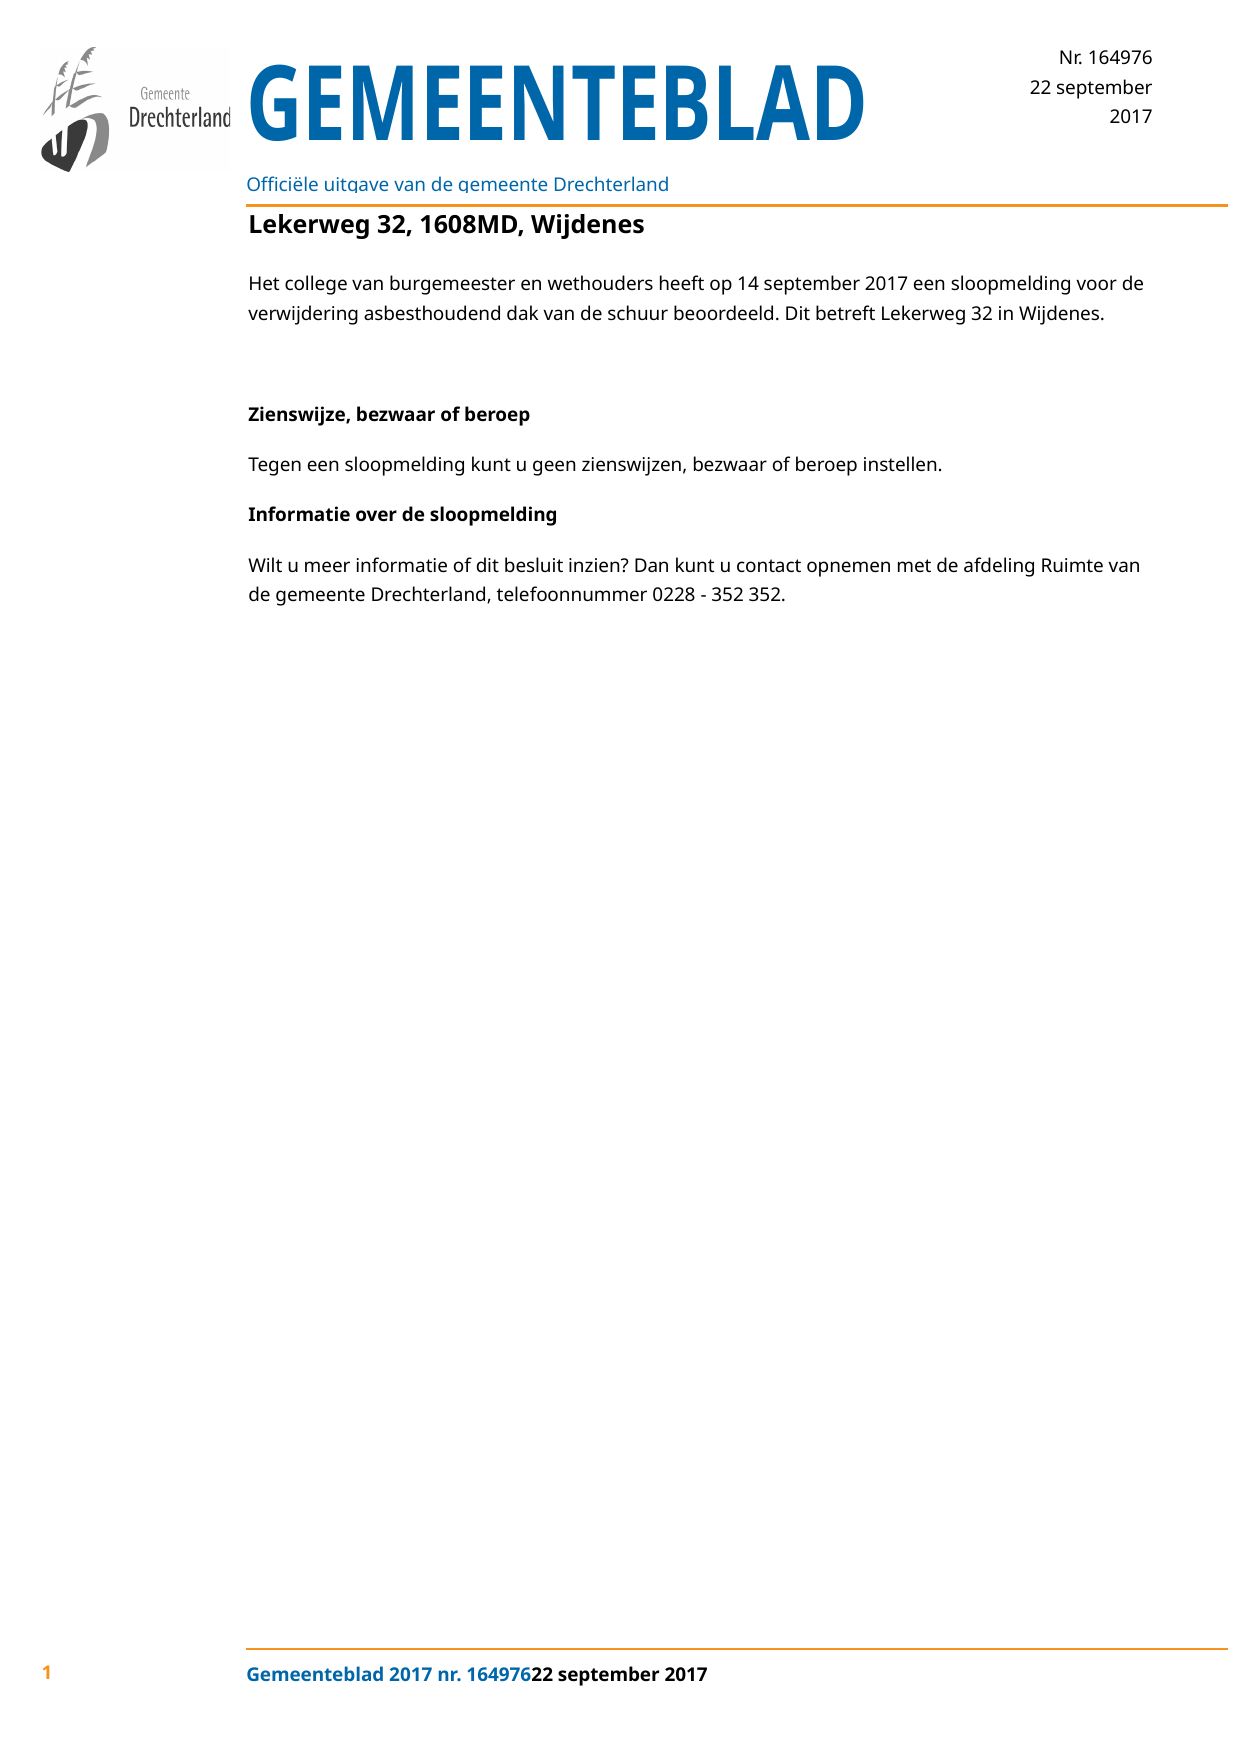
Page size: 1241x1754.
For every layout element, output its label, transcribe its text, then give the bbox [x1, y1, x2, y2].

text Het college van burgemeester en wethouders heeft op 14 september 2017 een sloopmelding voor de verwijdering asbesthoudend dak van de schuur beoordeeld. Dit betreft Lekerweg 32 in Wijdenes. [248, 270, 1152, 326]
text Lekerweg 32, 1608MD, Wijdenes [248, 207, 1152, 241]
picture [41, 47, 231, 172]
text Zienswijze, bezwaar of beroep [248, 401, 1152, 426]
text Tegen een sloopmelding kunt u geen zienswijzen, bezwaar of beroep instellen. [248, 451, 1152, 477]
text Wilt u meer informatie of dit besluit inzien? Dan kunt u contact opnemen met de afdeling Ruimte van de gemeente Drechterland, telefoonnummer 0228 - 352 352. [248, 552, 1152, 607]
text Informatie over de sloopmelding [248, 502, 1152, 527]
